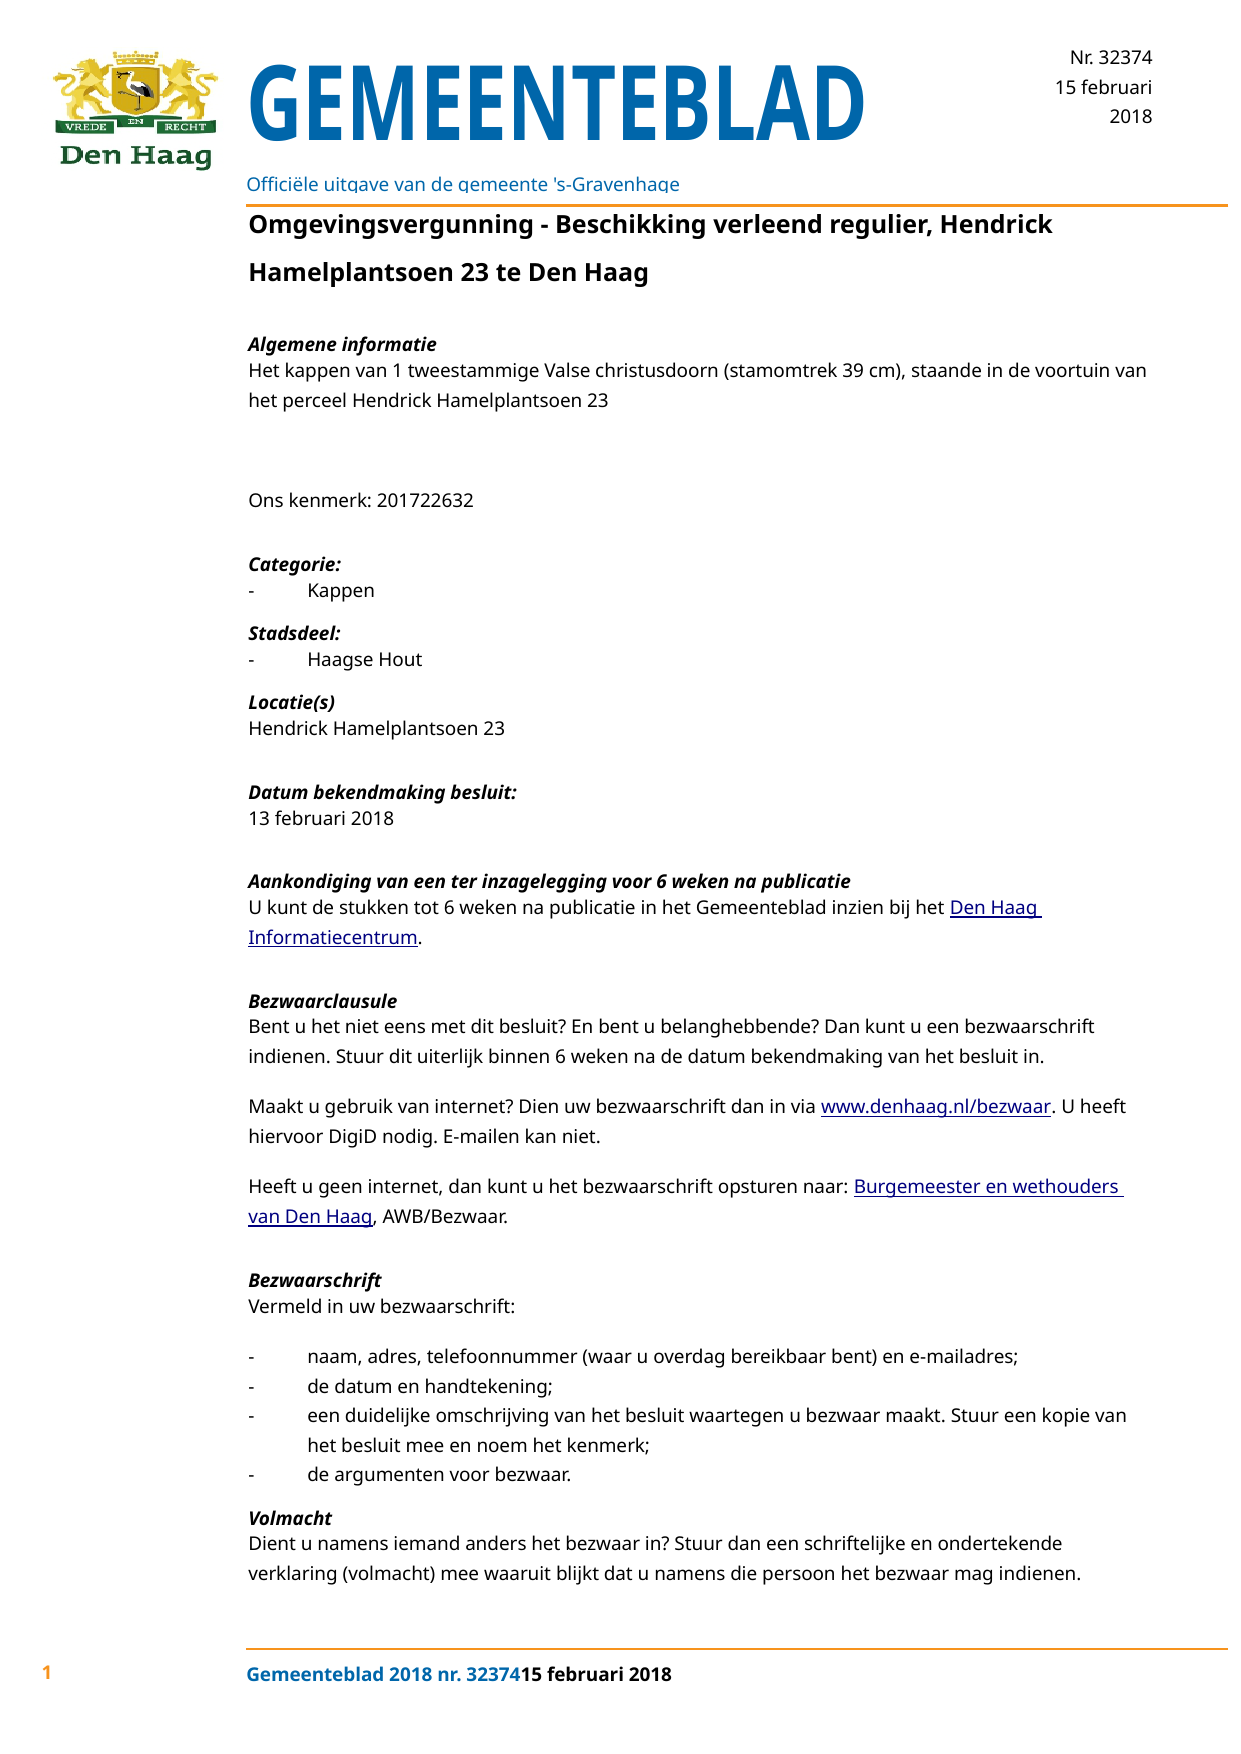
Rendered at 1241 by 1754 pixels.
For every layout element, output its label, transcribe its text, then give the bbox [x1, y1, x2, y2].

text Heeft u geen internet, dan kunt u het bezwaarschrift opsturen naar: Burgemeester en wethouders van Den Haag, AWB/Bezwaar. [248, 1174, 1152, 1229]
list Haagse Hout [248, 646, 1152, 672]
text Hendrick Hamelplantsoen 23 [248, 715, 1152, 741]
list Kappen [248, 577, 1152, 603]
list naam, adres, telefoonnummer (waar u overdag bereikbaar bent) en e-mailadres; [248, 1343, 1152, 1369]
list de argumenten voor bezwaar. [248, 1462, 1152, 1487]
text Bezwaarschrift [248, 1267, 1152, 1293]
text Bezwaarclausule [248, 988, 1152, 1014]
picture [41, 47, 231, 172]
text Het kappen van 1 tweestammige Valse christusdoorn (stamomtrek 39 cm), staande in de voortuin van het perceel Hendrick Hamelplantsoen 23 [248, 357, 1152, 412]
text 13 februari 2018 [248, 805, 1152, 830]
text Volmacht [248, 1505, 1152, 1531]
text Aankondiging van een ter inzagelegging voor 6 weken na publicatie [248, 869, 1152, 894]
text Locatie(s) [248, 689, 1152, 715]
text Algemene informatie [248, 331, 1152, 357]
text Maakt u gebruik van internet? Dien uw bezwaarschrift dan in via www.denhaag.nl/bezwaar. U heeft hiervoor DigiD nodig. E-mailen kan niet. [248, 1094, 1152, 1149]
text Categorie: [248, 552, 1152, 577]
text Omgevingsvergunning - Beschikking verleend regulier, Hendrick Hamelplantsoen 23 te Den Haag [248, 207, 1152, 288]
text U kunt de stukken tot 6 weken na publicatie in het Gemeenteblad inzien bij het Den Haag Informatiecentrum. [248, 894, 1152, 950]
text Stadsdeel: [248, 620, 1152, 646]
text Ons kenmerk: 201722632 [248, 488, 1152, 513]
text Dient u namens iemand anders het bezwaar in? Stuur dan een schriftelijke en ondertekende verklaring (volmacht) mee waaruit blijkt dat u namens die persoon het bezwaar mag indienen. [248, 1531, 1152, 1586]
list een duidelijke omschrijving van het besluit waartegen u bezwaar maakt. Stuur een kopie van het besluit mee en noem het kenmerk; [248, 1402, 1152, 1458]
list de datum en handtekening; [248, 1373, 1152, 1399]
text Datum bekendmaking besluit: [248, 779, 1152, 805]
text Bent u het niet eens met dit besluit? En bent u belanghebbende? Dan kunt u een bezwaarschrift indienen. Stuur dit uiterlijk binnen 6 weken na de datum bekendmaking van het besluit in. [248, 1014, 1152, 1069]
text Vermeld in uw bezwaarschrift: [248, 1293, 1152, 1319]
